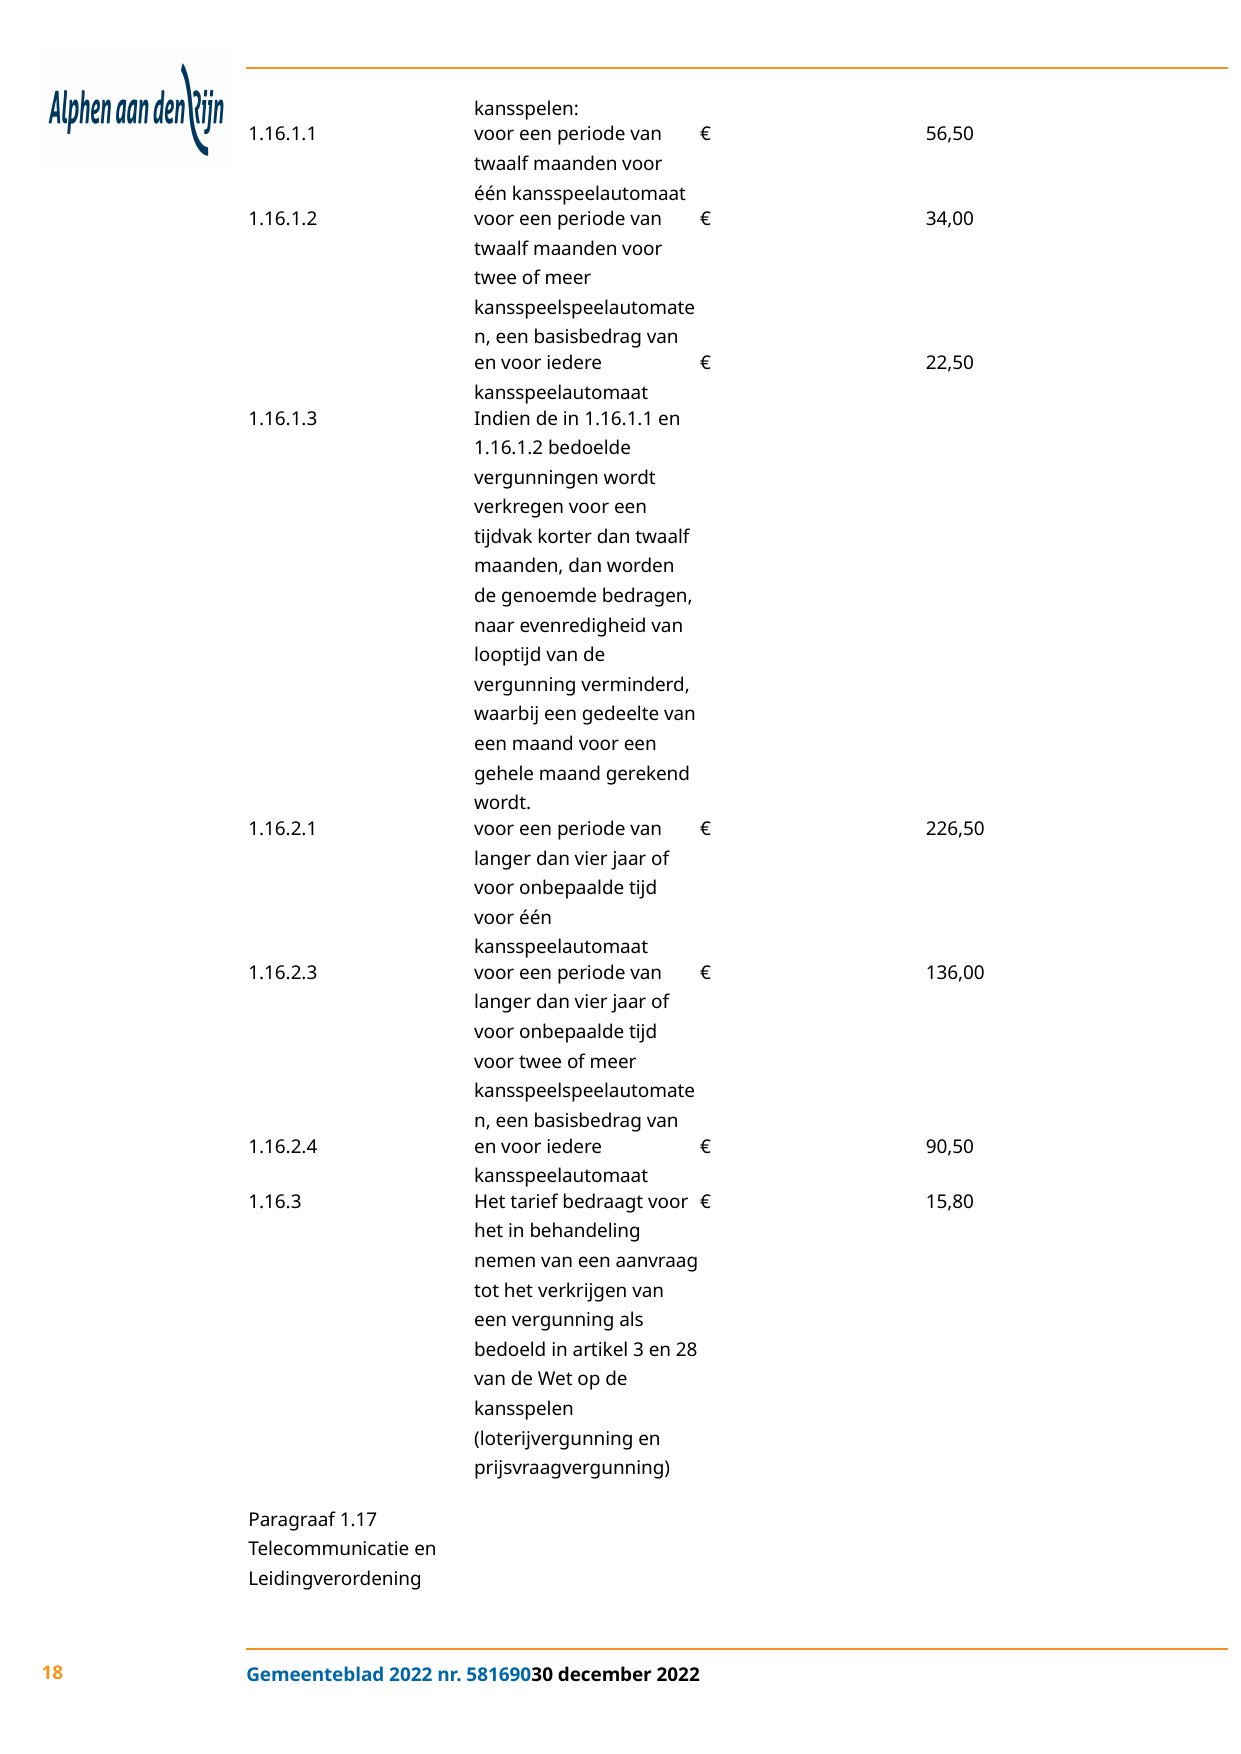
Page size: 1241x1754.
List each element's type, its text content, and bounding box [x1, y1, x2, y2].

table_cell 226,50 [926, 815, 1152, 959]
table_cell 56,50 [926, 121, 1152, 205]
table_cell [474, 1506, 700, 1591]
table_cell 90,50 [926, 1133, 1152, 1188]
table_cell 136,00 [926, 959, 1152, 1133]
table_cell [700, 1480, 926, 1506]
table_cell voor een periode van twaalf maanden voor één kansspeelautomaat [474, 121, 700, 205]
table_cell kansspelen: [474, 95, 700, 121]
table_cell [926, 1506, 1152, 1591]
table_cell 1.16.1.2 [248, 205, 474, 349]
table_cell 1.16.3 [248, 1188, 474, 1480]
table_cell € [700, 815, 926, 959]
table_cell [926, 95, 1152, 121]
table_cell [248, 95, 474, 121]
table_cell [248, 350, 474, 405]
table_cell [700, 1506, 926, 1591]
table_cell 1.16.2.4 [248, 1133, 474, 1188]
table_cell 22,50 [926, 350, 1152, 405]
table_cell 34,00 [926, 205, 1152, 349]
table_cell € [700, 121, 926, 205]
table_cell [700, 95, 926, 121]
table_cell en voor iedere kansspeelautomaat [474, 350, 700, 405]
table_cell [926, 1480, 1152, 1506]
table_cell Het tarief bedraagt voor het in behandeling nemen van een aanvraag tot het verkrijgen van een vergunning als bedoeld in artikel 3 en 28 van de Wet op de kansspelen (loterijvergunning en prijsvraagvergunning) [474, 1188, 700, 1480]
table_cell [474, 1480, 700, 1506]
table_cell [700, 405, 926, 815]
table_cell 1.16.1.3 [248, 405, 474, 815]
table_cell Paragraaf 1.17 Telecommunicatie en Leidingverordening [248, 1506, 474, 1591]
table_cell [926, 405, 1152, 815]
table_cell € [700, 1133, 926, 1188]
table_cell voor een periode van twaalf maanden voor twee of meer kansspeelspeelautomaten, een basisbedrag van [474, 205, 700, 349]
table_cell € [700, 205, 926, 349]
table_cell € [700, 1188, 926, 1480]
picture [41, 47, 231, 172]
table_cell en voor iedere kansspeelautomaat [474, 1133, 700, 1188]
table_cell € [700, 350, 926, 405]
table_cell 15,80 [926, 1188, 1152, 1480]
table_cell 1.16.2.3 [248, 959, 474, 1133]
table_cell 1.16.2.1 [248, 815, 474, 959]
table_cell € [700, 959, 926, 1133]
table_cell voor een periode van langer dan vier jaar of voor onbepaalde tijd voor één kansspeelautomaat [474, 815, 700, 959]
table_cell Indien de in 1.16.1.1 en 1.16.1.2 bedoelde vergunningen wordt verkregen voor een tijdvak korter dan twaalf maanden, dan worden de genoemde bedragen, naar evenredigheid van looptijd van de vergunning verminderd, waarbij een gedeelte van een maand voor een gehele maand gerekend wordt. [474, 405, 700, 815]
table_cell [248, 1480, 474, 1506]
table_cell 1.16.1.1 [248, 121, 474, 205]
table_cell voor een periode van langer dan vier jaar of voor onbepaalde tijd voor twee of meer kansspeelspeelautomaten, een basisbedrag van [474, 959, 700, 1133]
